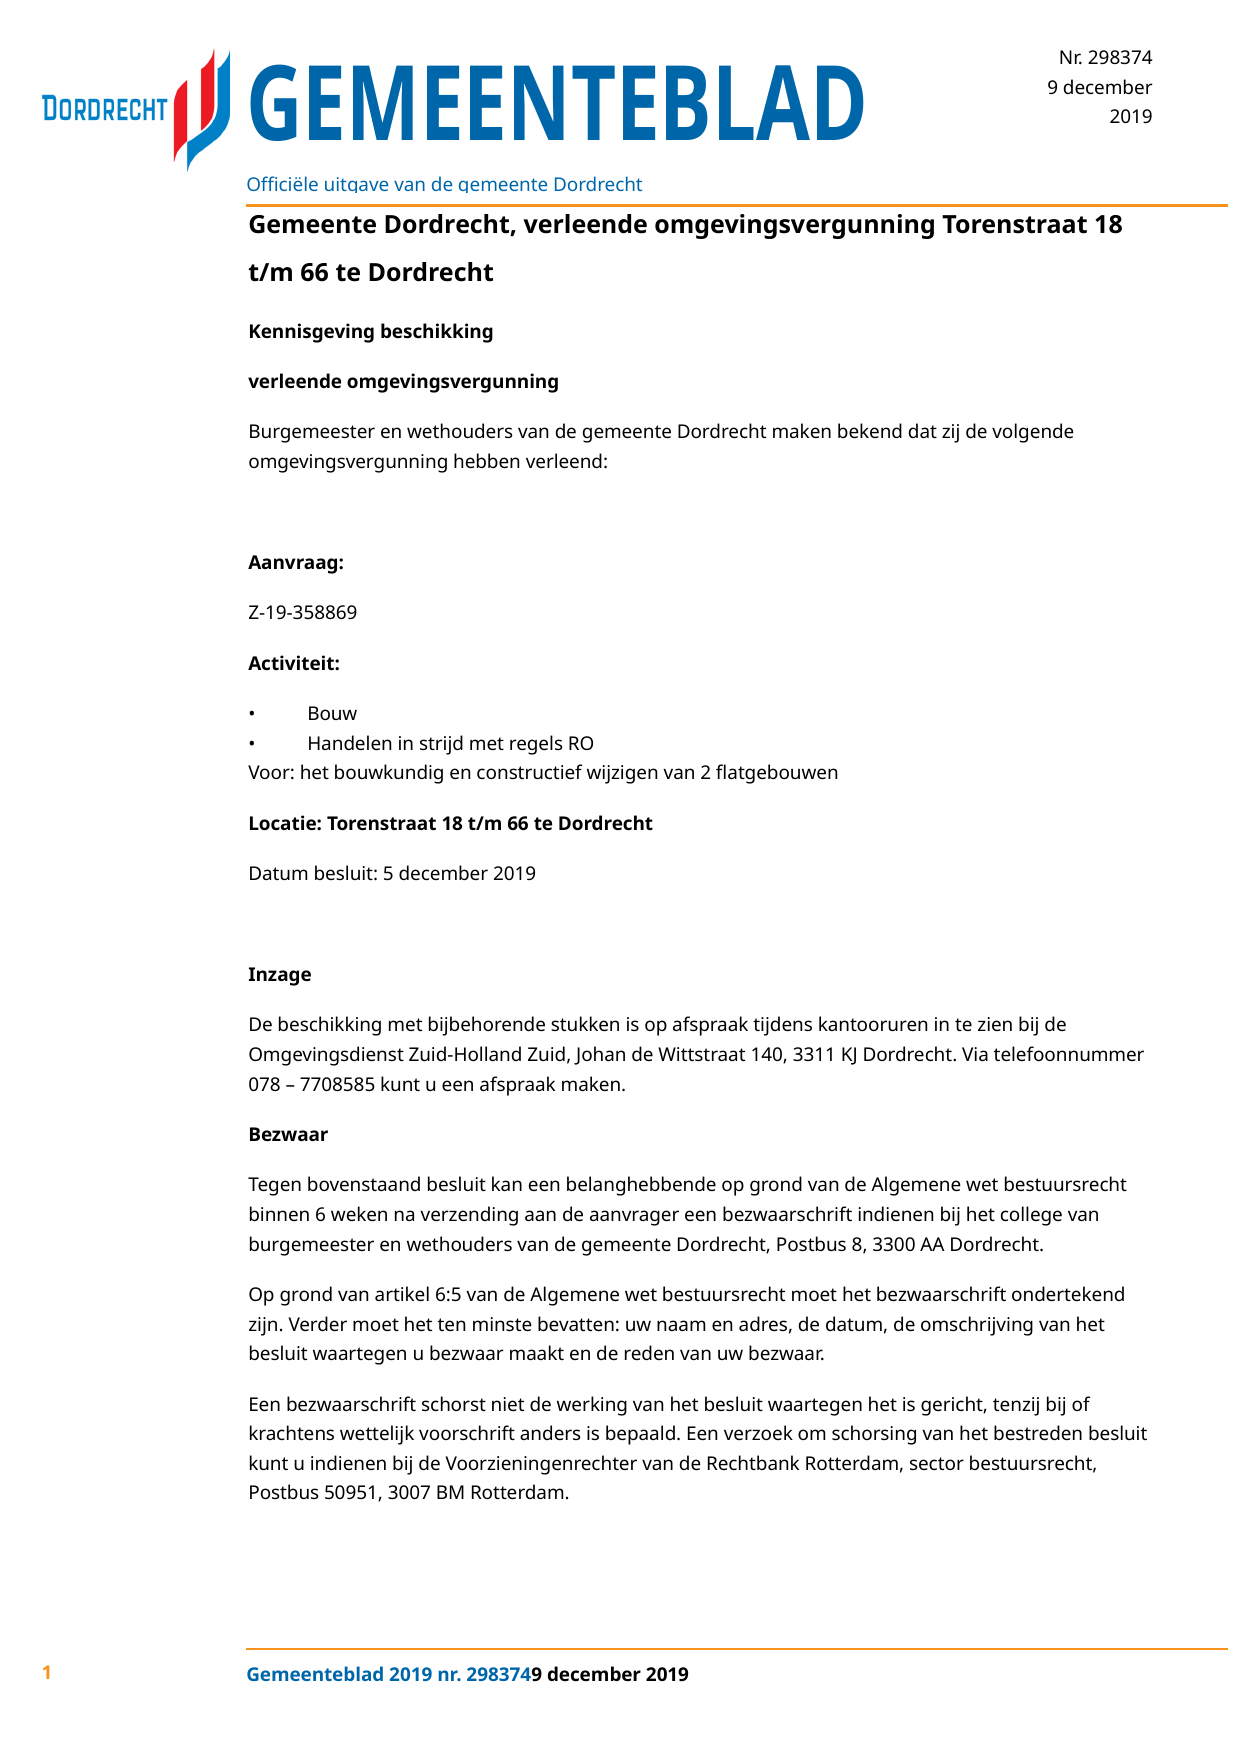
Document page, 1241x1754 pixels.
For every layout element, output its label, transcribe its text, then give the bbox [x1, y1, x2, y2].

text Op grond van artikel 6:5 van de Algemene wet bestuursrecht moet het bezwaarschrift ondertekend zijn. Verder moet het ten minste bevatten: uw naam en adres, de datum, de omschrijving van het besluit waartegen u bezwaar maakt en de reden van uw bezwaar. [248, 1281, 1152, 1366]
text Z-19-358869 [248, 599, 1152, 625]
text Aanvraag: [248, 549, 1152, 575]
text Gemeente Dordrecht, verleende omgevingsvergunning Torenstraat 18 t/m 66 te Dordrecht [248, 207, 1152, 288]
text Voor: het bouwkundig en constructief wijzigen van 2 flatgebouwen [248, 759, 1152, 785]
list Bouw [248, 700, 1152, 726]
text Locatie: Torenstraat 18 t/m 66 te Dordrecht [248, 810, 1152, 836]
text verleende omgevingsvergunning [248, 368, 1152, 394]
text Een bezwaarschrift schorst niet de werking van het besluit waartegen het is gericht, tenzij bij of krachtens wettelijk voorschrift anders is bepaald. Een verzoek om schorsing van het bestreden besluit kunt u indienen bij de Voorzieningenrechter van de Rechtbank Rotterdam, sector bestuursrecht, Postbus 50951, 3007 BM Rotterdam. [248, 1391, 1152, 1505]
text Tegen bovenstaand besluit kan een belanghebbende op grond van de Algemene wet bestuursrecht binnen 6 weken na verzending aan de aanvrager een bezwaarschrift indienen bij het college van burgemeester en wethouders van de gemeente Dordrecht, Postbus 8, 3300 AA Dordrecht. [248, 1172, 1152, 1257]
text Activiteit: [248, 650, 1152, 676]
list Handelen in strijd met regels RO [248, 730, 1152, 756]
picture [41, 47, 231, 172]
text Bezwaar [248, 1121, 1152, 1147]
text Inzage [248, 961, 1152, 987]
text Datum besluit: 5 december 2019 [248, 860, 1152, 886]
text Burgemeester en wethouders van de gemeente Dordrecht maken bekend dat zij de volgende omgevingsvergunning hebben verleend: [248, 419, 1152, 474]
text De beschikking met bijbehorende stukken is op afspraak tijdens kantooruren in te zien bij de Omgevingsdienst Zuid-Holland Zuid, Johan de Wittstraat 140, 3311 KJ Dordrecht. Via telefoonnummer 078 – 7708585 kunt u een afspraak maken. [248, 1012, 1152, 1097]
text Kennisgeving beschikking [248, 318, 1152, 344]
